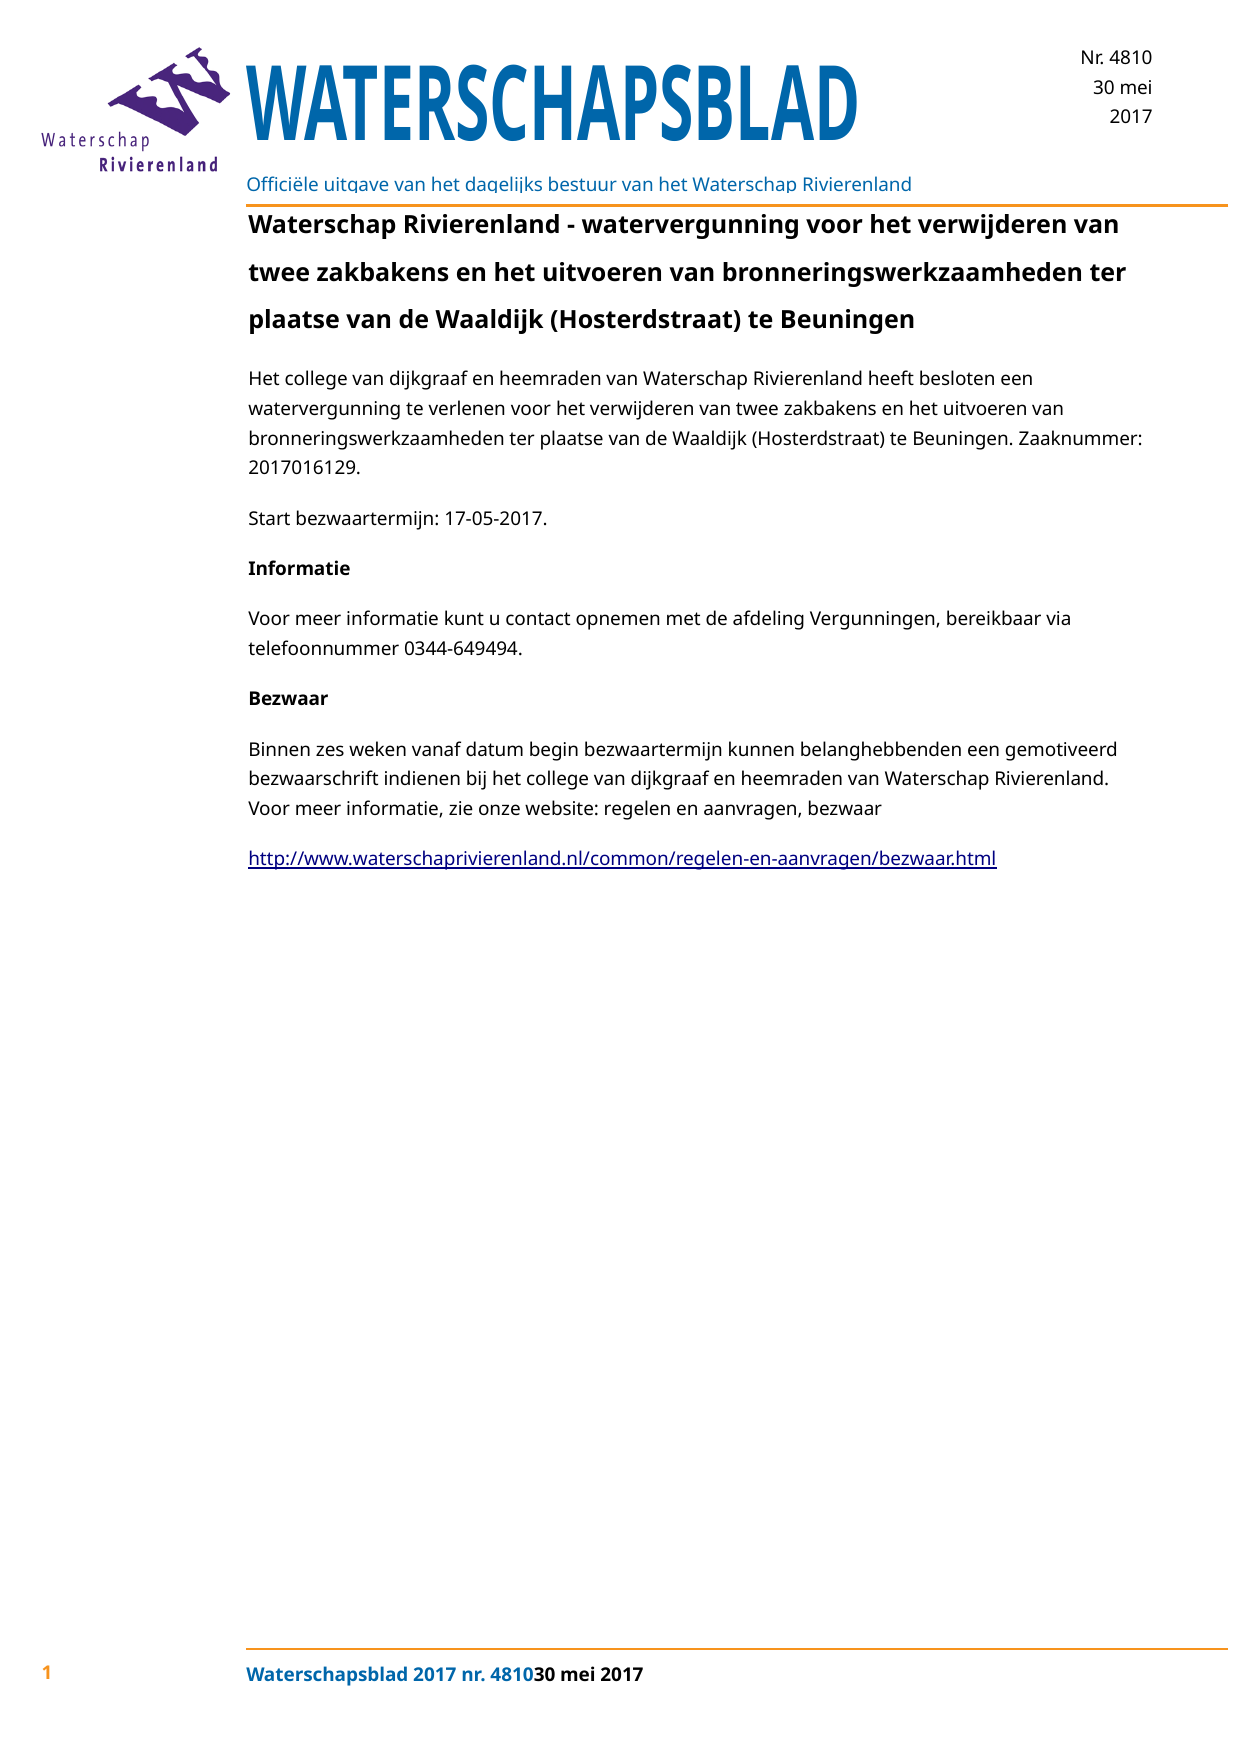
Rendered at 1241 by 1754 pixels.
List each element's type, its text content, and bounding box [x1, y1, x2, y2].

text http://www.waterschaprivierenland.nl/common/regelen-en-aanvragen/bezwaar.html [248, 846, 1152, 871]
text Voor meer informatie kunt u contact opnemen met de afdeling Vergunningen, bereikbaar via telefoonnummer 0344-649494. [248, 606, 1152, 661]
text Het college van dijkgraaf en heemraden van Waterschap Rivierenland heeft besloten een watervergunning te verlenen voor het verwijderen van twee zakbakens en het uitvoeren van bronneringswerkzaamheden ter plaatse van de Waaldijk (Hosterdstraat) te Beuningen. Zaaknummer: 2017016129. [248, 366, 1152, 480]
text Start bezwaartermijn: 17-05-2017. [248, 505, 1152, 530]
text Binnen zes weken vanaf datum begin bezwaartermijn kunnen belanghebbenden een gemotiveerd bezwaarschrift indienen bij het college van dijkgraaf en heemraden van Waterschap Rivierenland. Voor meer informatie, zie onze website: regelen en aanvragen, bezwaar [248, 736, 1152, 821]
text Waterschap Rivierenland - watervergunning voor het verwijderen van twee zakbakens en het uitvoeren van bronneringswerkzaamheden ter plaatse van de Waaldijk (Hosterdstraat) te Beuningen [248, 207, 1152, 336]
text Informatie [248, 555, 1152, 581]
picture [41, 47, 231, 172]
text Bezwaar [248, 686, 1152, 711]
